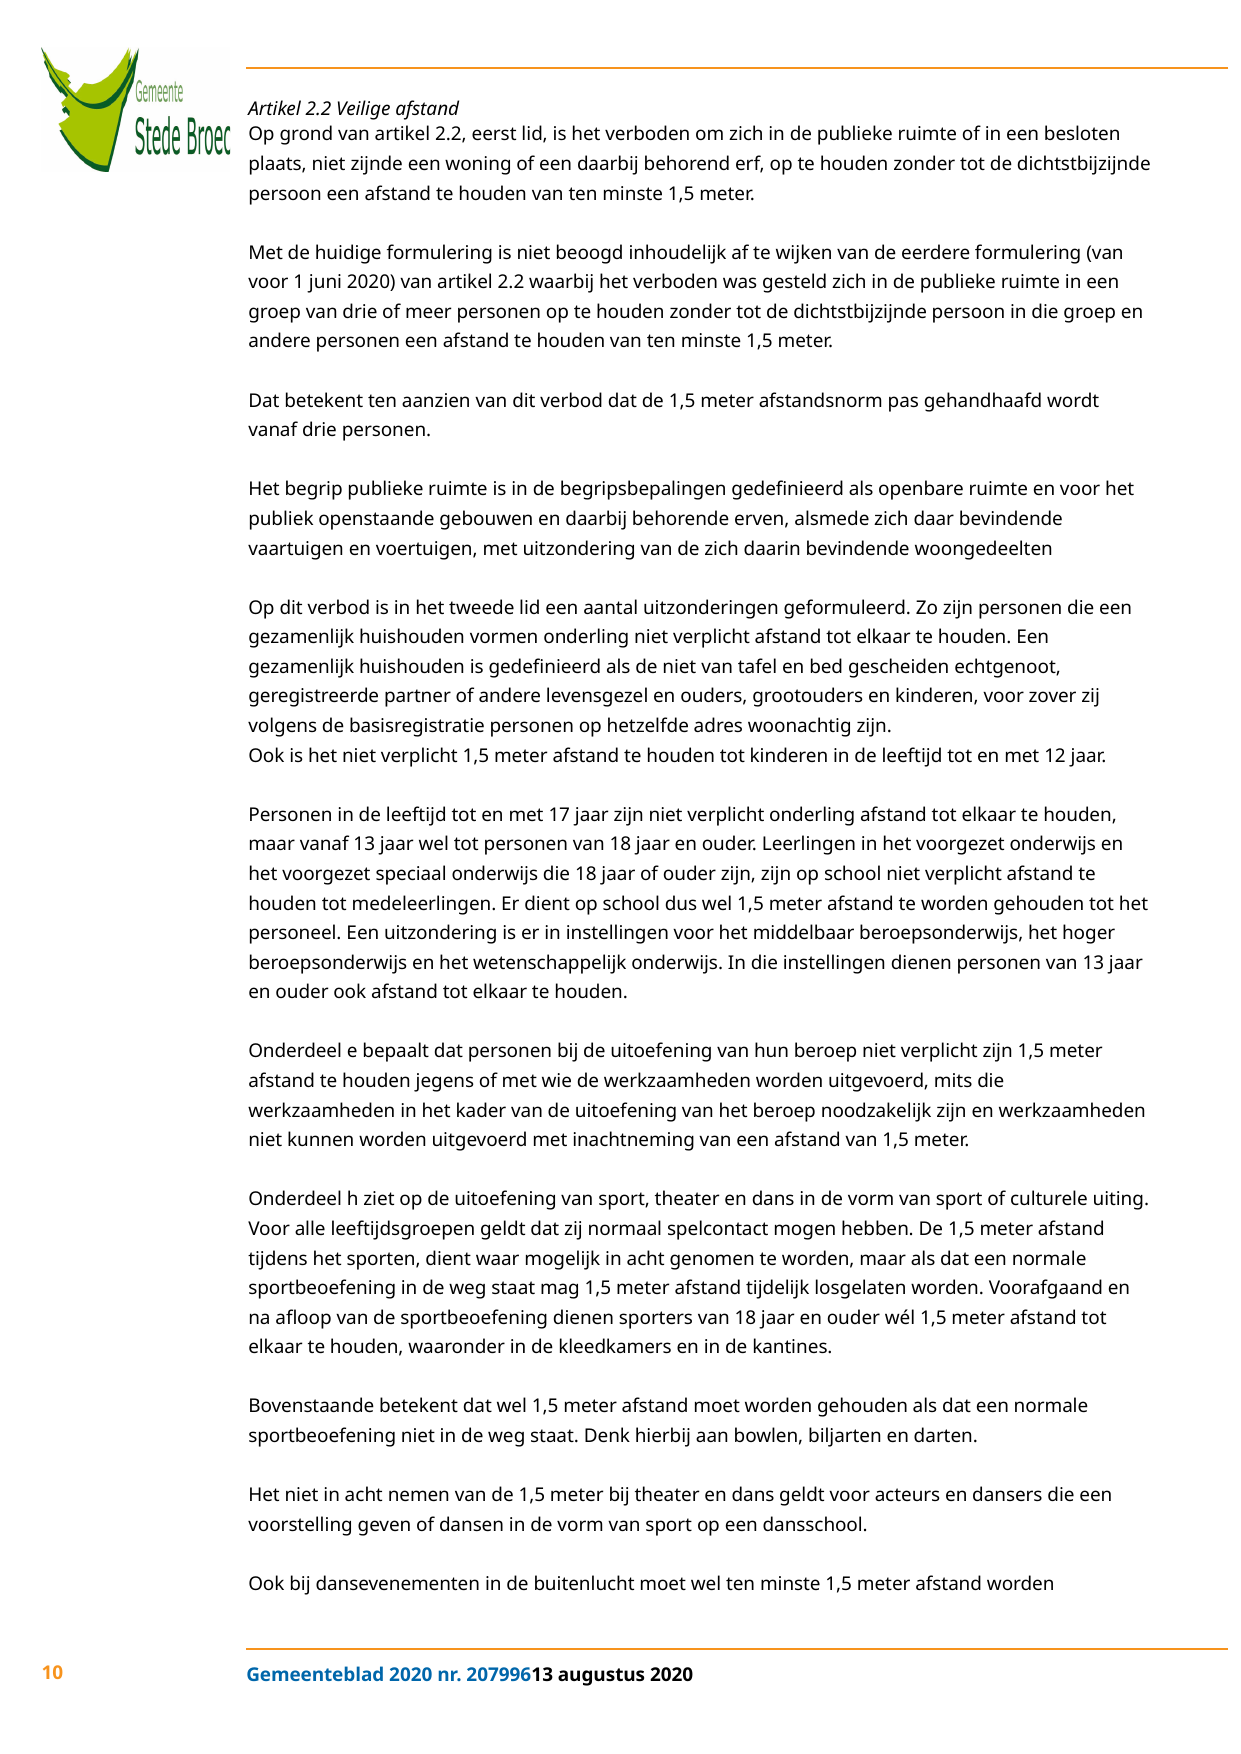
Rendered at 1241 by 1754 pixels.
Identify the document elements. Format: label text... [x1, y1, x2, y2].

text Onderdeel e bepaalt dat personen bij de uitoefening van hun beroep niet verplicht zijn 1,5 meter afstand te houden jegens of met wie de werkzaamheden worden uitgevoerd, mits die werkzaamheden in het kader van de uitoefening van het beroep noodzakelijk zijn en werkzaamheden niet kunnen worden uitgevoerd met inachtneming van een afstand van 1,5 meter. [248, 1038, 1152, 1152]
text Het begrip publieke ruimte is in de begripsbepalingen gedefinieerd als openbare ruimte en voor het publiek openstaande gebouwen en daarbij behorende erven, alsmede zich daar bevindende vaartuigen en voertuigen, met uitzondering van de zich daarin bevindende woongedeelten [248, 476, 1152, 560]
text Artikel 2.2 Veilige afstand [248, 95, 1152, 121]
text Met de huidige formulering is niet beoogd inhoudelijk af te wijken van de eerdere formulering (van voor 1 juni 2020) van artikel 2.2 waarbij het verboden was gesteld zich in de publieke ruimte in een groep van drie of meer personen op te houden zonder tot de dichtstbijzijnde persoon in die groep en andere personen een afstand te houden van ten minste 1,5 meter. [248, 239, 1152, 353]
text Onderdeel h ziet op de uitoefening van sport, theater en dans in de vorm van sport of culturele uiting. Voor alle leeftijdsgroepen geldt dat zij normaal spelcontact mogen hebben. De 1,5 meter afstand tijdens het sporten, dient waar mogelijk in acht genomen te worden, maar als dat een normale sportbeoefening in de weg staat mag 1,5 meter afstand tijdelijk losgelaten worden. Voorafgaand en na afloop van de sportbeoefening dienen sporters van 18 jaar en ouder wél 1,5 meter afstand tot elkaar te houden, waaronder in de kleedkamers en in de kantines. [248, 1186, 1152, 1359]
text Dat betekent ten aanzien van dit verbod dat de 1,5 meter afstandsnorm pas gehandhaafd wordt vanaf drie personen. [248, 387, 1152, 442]
text Ook is het niet verplicht 1,5 meter afstand te houden tot kinderen in de leeftijd tot en met 12 jaar. [248, 742, 1152, 767]
picture [41, 47, 231, 172]
text Het niet in acht nemen van de 1,5 meter bij theater en dans geldt voor acteurs en dansers die een voorstelling geven of dansen in de vorm van sport op een dansschool. [248, 1481, 1152, 1537]
text Bovenstaande betekent dat wel 1,5 meter afstand moet worden gehouden als dat een normale sportbeoefening niet in de weg staat. Denk hierbij aan bowlen, biljarten en darten. [248, 1393, 1152, 1448]
text Personen in de leeftijd tot en met 17 jaar zijn niet verplicht onderling afstand tot elkaar te houden, maar vanaf 13 jaar wel tot personen van 18 jaar en ouder. Leerlingen in het voorgezet onderwijs en het voorgezet speciaal onderwijs die 18 jaar of ouder zijn, zijn op school niet verplicht afstand te houden tot medeleerlingen. Er dient op school dus wel 1,5 meter afstand te worden gehouden tot het personeel. Een uitzondering is er in instellingen voor het middelbaar beroepsonderwijs, het hoger beroepsonderwijs en het wetenschappelijk onderwijs. In die instellingen dienen personen van 13 jaar en ouder ook afstand tot elkaar te houden. [248, 801, 1152, 1004]
text Ook bij dansevenementen in de buitenlucht moet wel ten minste 1,5 meter afstand worden [248, 1570, 1152, 1596]
text Op dit verbod is in het tweede lid een aantal uitzonderingen geformuleerd. Zo zijn personen die een gezamenlijk huishouden vormen onderling niet verplicht afstand tot elkaar te houden. Een gezamenlijk huishouden is gedefinieerd als de niet van tafel en bed gescheiden echtgenoot, geregistreerde partner of andere levensgezel en ouders, grootouders en kinderen, voor zover zij volgens de basisregistratie personen op hetzelfde adres woonachtig zijn. [248, 594, 1152, 738]
text Op grond van artikel 2.2, eerst lid, is het verboden om zich in de publieke ruimte of in een besloten plaats, niet zijnde een woning of een daarbij behorend erf, op te houden zonder tot de dichtstbijzijnde persoon een afstand te houden van ten minste 1,5 meter. [248, 121, 1152, 205]
